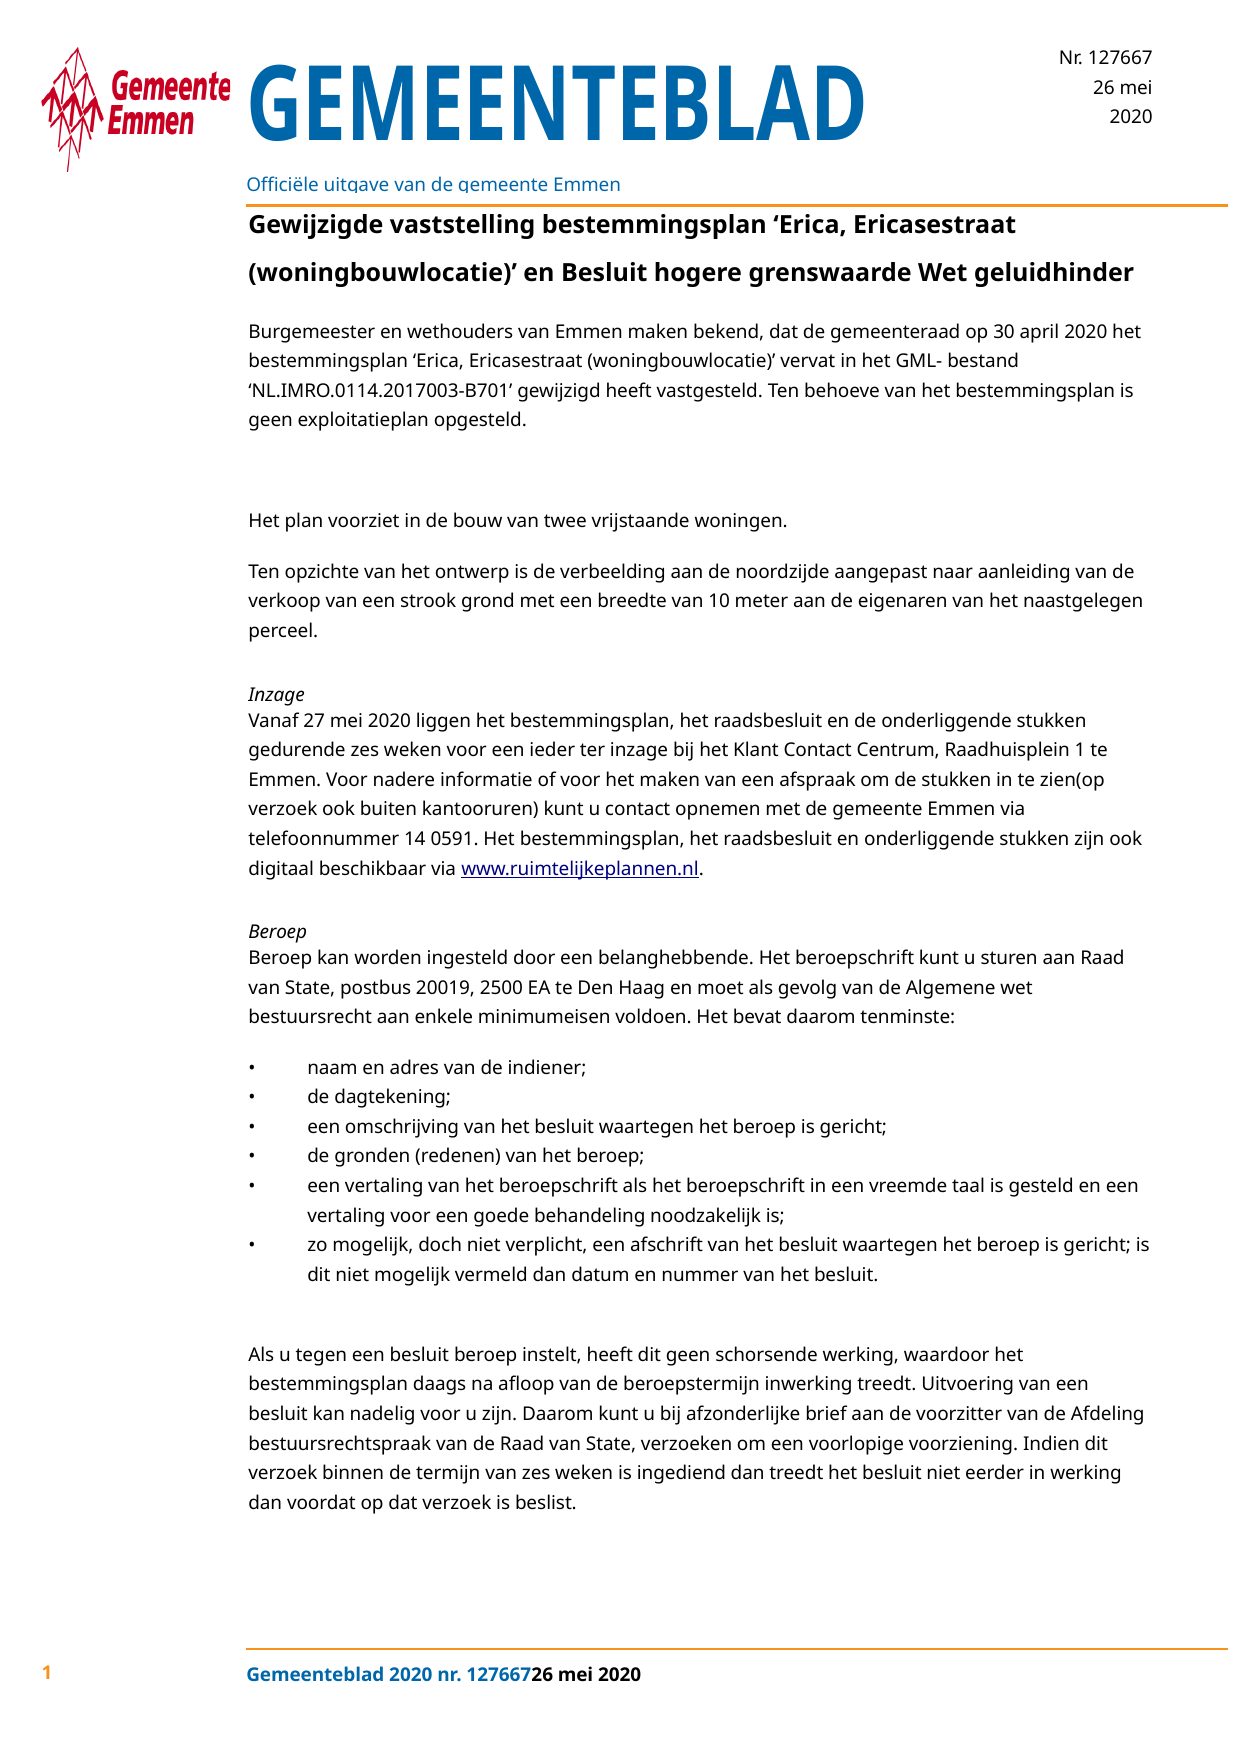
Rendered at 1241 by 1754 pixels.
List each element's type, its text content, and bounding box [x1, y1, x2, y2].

list naam en adres van de indiener; [248, 1054, 1152, 1080]
text Vanaf 27 mei 2020 liggen het bestemmingsplan, het raadsbesluit en de onderliggende stukken gedurende zes weken voor een ieder ter inzage bij het Klant Contact Centrum, Raadhuisplein 1 te Emmen. Voor nadere informatie of voor het maken van een afspraak om de stukken in te zien(op verzoek ook buiten kantooruren) kunt u contact opnemen met de gemeente Emmen via telefoonnummer 14 0591. Het bestemmingsplan, het raadsbesluit en onderliggende stukken zijn ook digitaal beschikbaar via www.ruimtelijkeplannen.nl. [248, 707, 1152, 880]
list zo mogelijk, doch niet verplicht, een afschrift van het besluit waartegen het beroep is gericht; is dit niet mogelijk vermeld dan datum en nummer van het besluit. [248, 1231, 1152, 1287]
text Inzage [248, 681, 1152, 707]
text Ten opzichte van het ontwerp is de verbeelding aan de noordzijde aangepast naar aanleiding van de verkoop van een strook grond met een breedte van 10 meter aan de eigenaren van het naastgelegen perceel. [248, 558, 1152, 643]
text Als u tegen een besluit beroep instelt, heeft dit geen schorsende werking, waardoor het bestemmingsplan daags na afloop van de beroepstermijn inwerking treedt. Uitvoering van een besluit kan nadelig voor u zijn. Daarom kunt u bij afzonderlijke brief aan de voorzitter van de Afdeling bestuursrechtspraak van de Raad van State, verzoeken om een voorlopige voorziening. Indien dit verzoek binnen de termijn van zes weken is ingediend dan treedt het besluit niet eerder in werking dan voordat op dat verzoek is beslist. [248, 1341, 1152, 1515]
text Beroep [248, 919, 1152, 944]
text Beroep kan worden ingesteld door een belanghebbende. Het beroepschrift kunt u sturen aan Raad van State, postbus 20019, 2500 EA te Den Haag en moet als gevolg van de Algemene wet bestuursrecht aan enkele minimumeisen voldoen. Het bevat daarom tenminste: [248, 944, 1152, 1029]
list een omschrijving van het besluit waartegen het beroep is gericht; [248, 1113, 1152, 1139]
text Het plan voorziet in de bouw van twee vrijstaande woningen. [248, 507, 1152, 533]
list de gronden (redenen) van het beroep; [248, 1143, 1152, 1168]
text Gewijzigde vaststelling bestemmingsplan ‘Erica, Ericasestraat (woningbouwlocatie)’ en Besluit hogere grenswaarde Wet geluidhinder [248, 207, 1152, 288]
list de dagtekening; [248, 1083, 1152, 1109]
picture [41, 47, 231, 172]
list een vertaling van het beroepschrift als het beroepschrift in een vreemde taal is gesteld en een vertaling voor een goede behandeling noodzakelijk is; [248, 1172, 1152, 1228]
text Burgemeester en wethouders van Emmen maken bekend, dat de gemeenteraad op 30 april 2020 het bestemmingsplan ‘Erica, Ericasestraat (woningbouwlocatie)’ vervat in het GML- bestand ‘NL.IMRO.0114.2017003-B701’ gewijzigd heeft vastgesteld. Ten behoeve van het bestemmingsplan is geen exploitatieplan opgesteld. [248, 318, 1152, 432]
